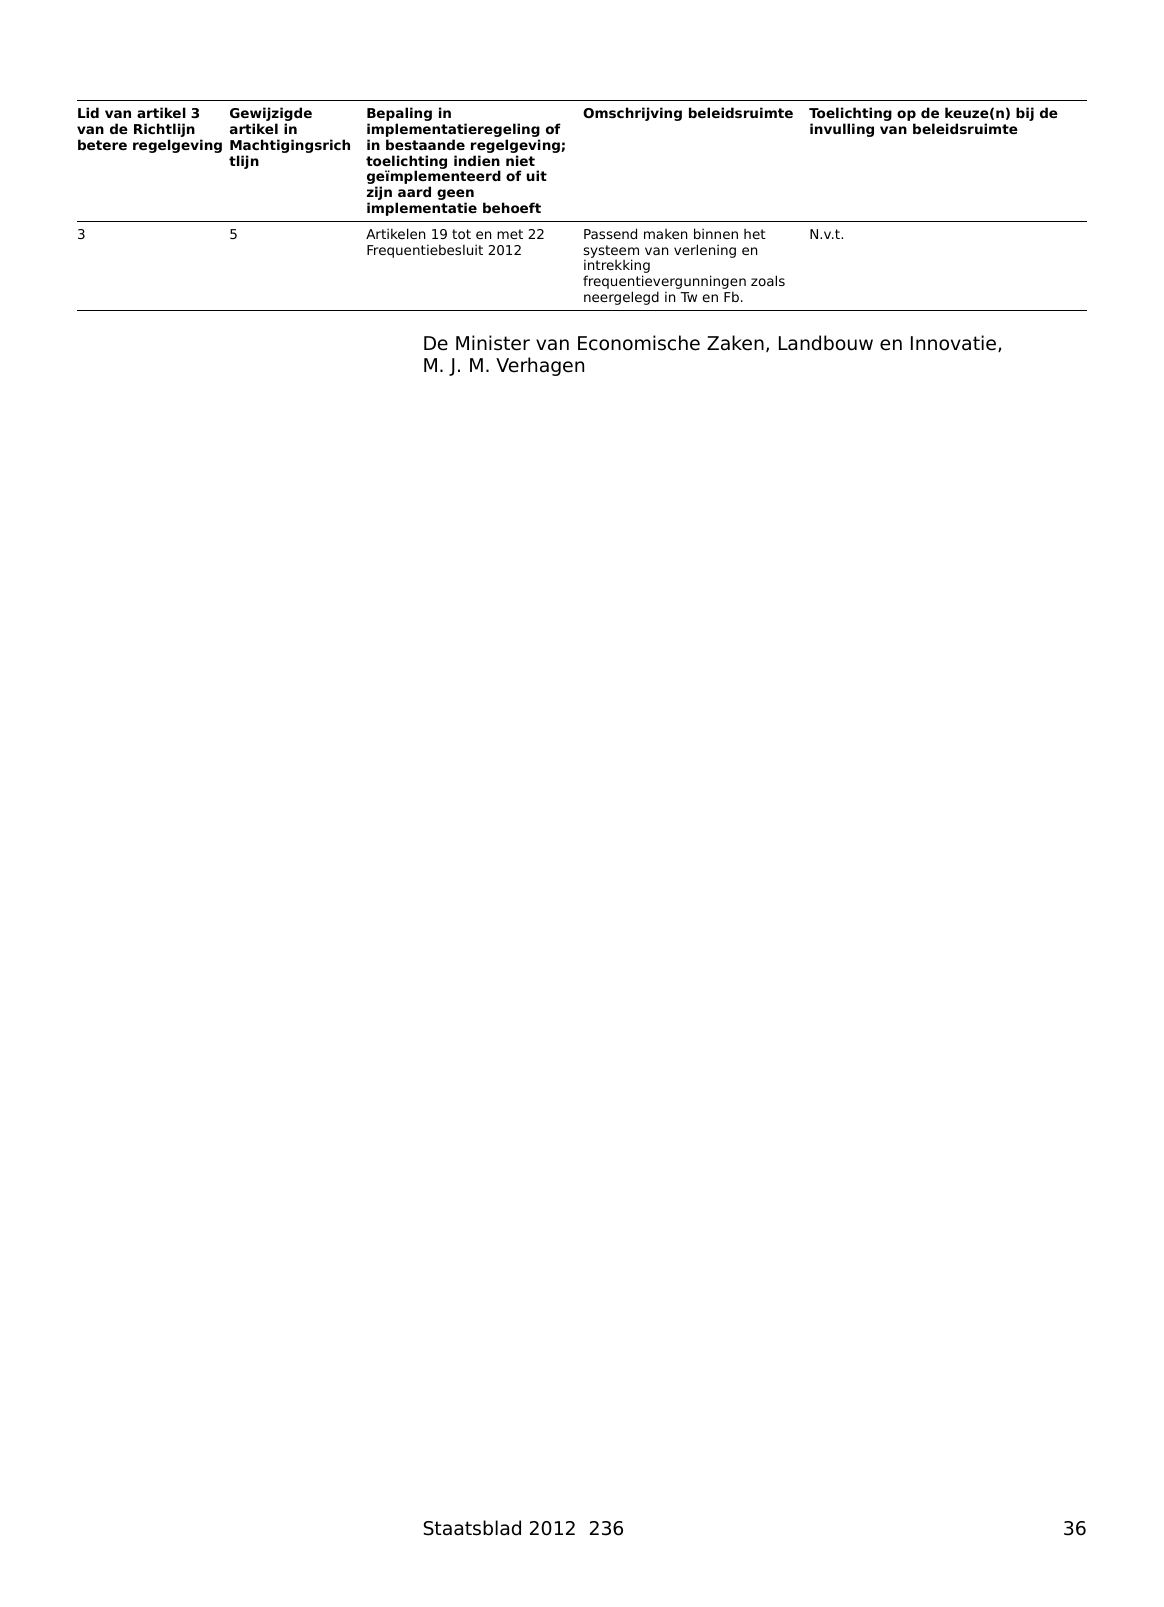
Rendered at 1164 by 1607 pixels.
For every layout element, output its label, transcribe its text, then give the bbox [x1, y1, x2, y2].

table_cell Passend maken binnen het systeem van verlening en intrekking frequentievergunningen zoals neergelegd in Tw en Fb. [577, 222, 803, 310]
table_header Lid van artikel 3 van de Richtlijn betere regelgeving [77, 101, 223, 221]
text De Minister van Economische Zaken, Landbouw en Innovatie, M. J. M. Verhagen [422, 333, 1087, 377]
table_cell N.v.t. [803, 222, 1087, 310]
table_header Omschrijving beleidsruimte [577, 101, 803, 221]
table_header Toelichting op de keuze(n) bij de invulling van beleidsruimte [803, 101, 1087, 221]
table_header Gewijzigde artikel in Machtigingsrichtlijn [223, 101, 360, 221]
table_cell 5 [223, 222, 360, 310]
table_header Bepaling in implementatieregeling of in bestaande regelgeving; toelichting indien niet geïmplementeerd of uit zijn aard geen implementatie behoeft [360, 101, 577, 221]
table_cell 3 [77, 222, 223, 310]
table_cell Artikelen 19 tot en met 22 Frequentiebesluit 2012 [360, 222, 577, 310]
